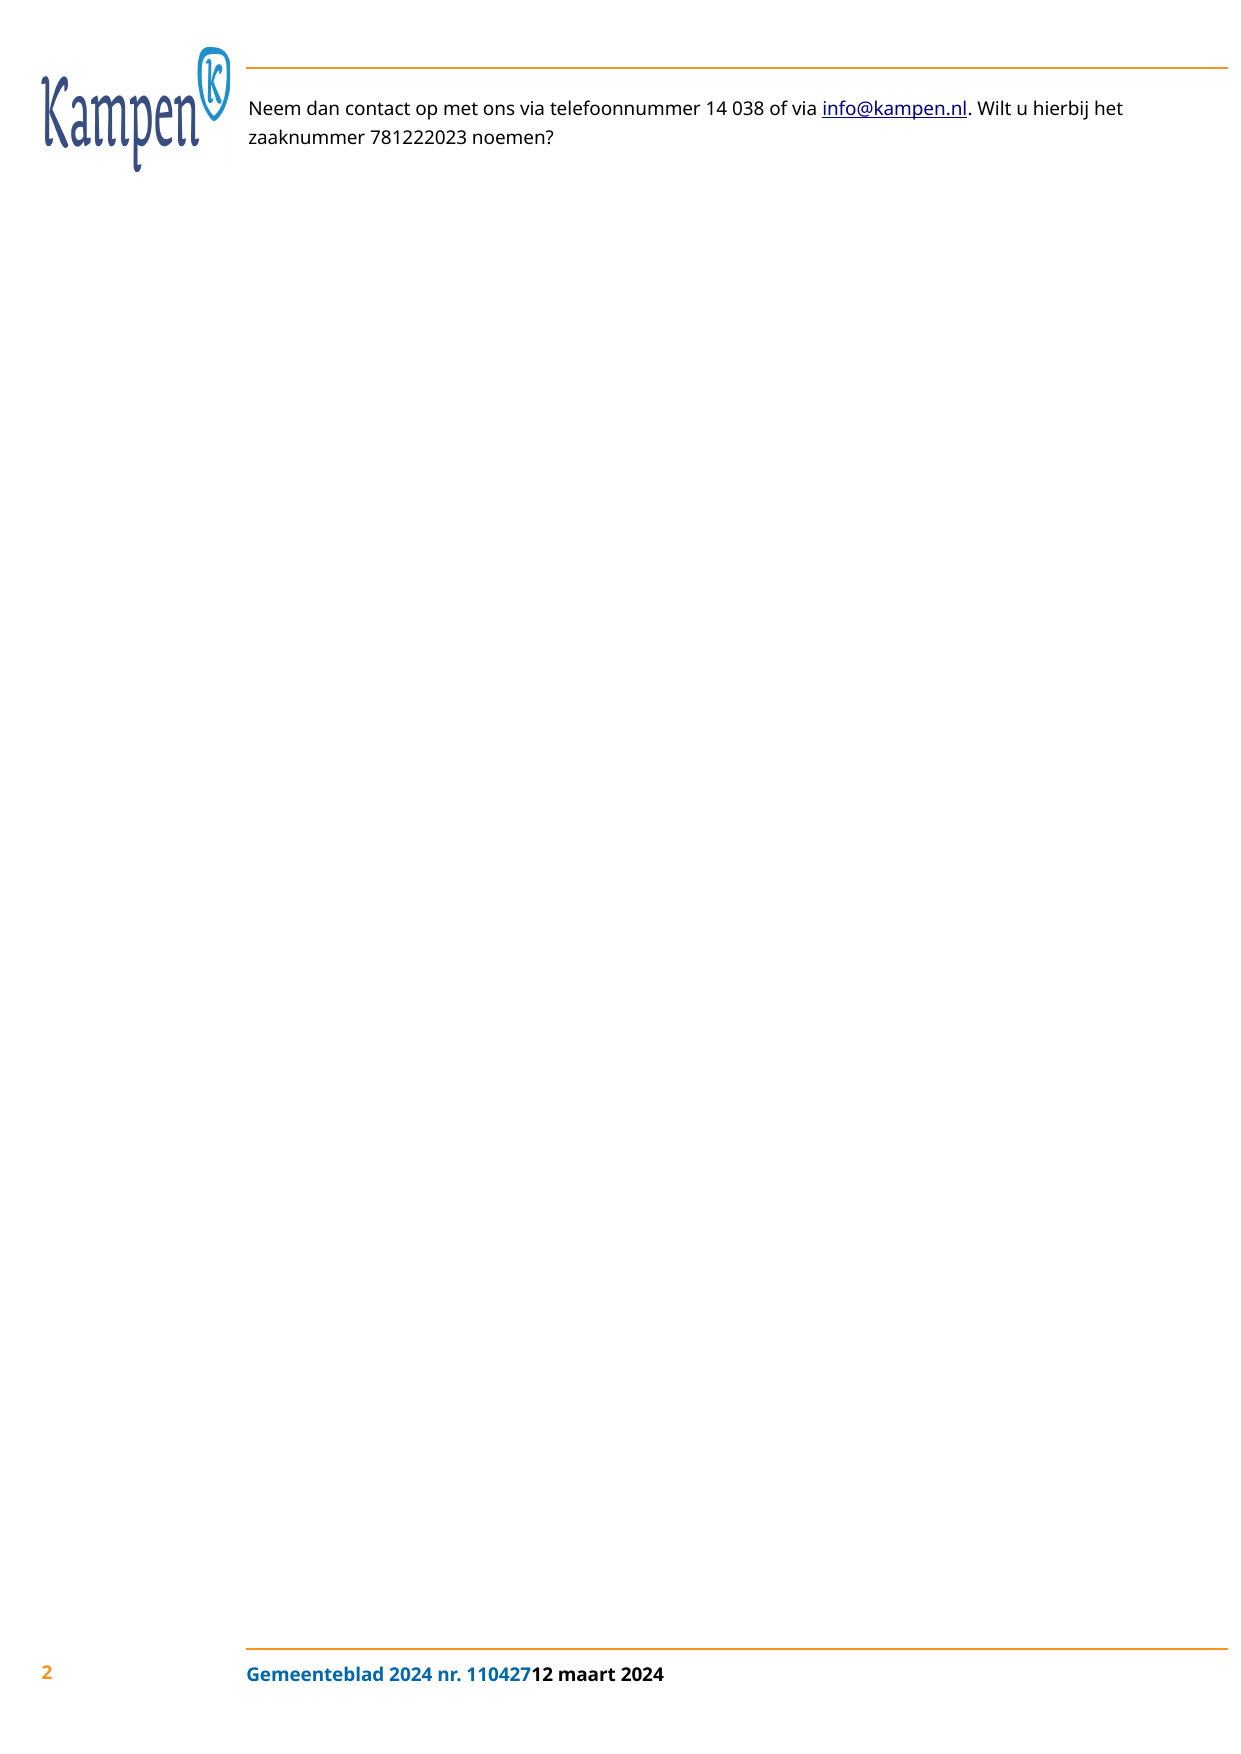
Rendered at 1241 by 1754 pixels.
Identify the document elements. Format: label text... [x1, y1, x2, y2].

picture [41, 47, 231, 172]
text Neem dan contact op met ons via telefoonnummer 14 038 of via info@kampen.nl. Wilt u hierbij het zaaknummer 781222023 noemen? [248, 95, 1152, 150]
